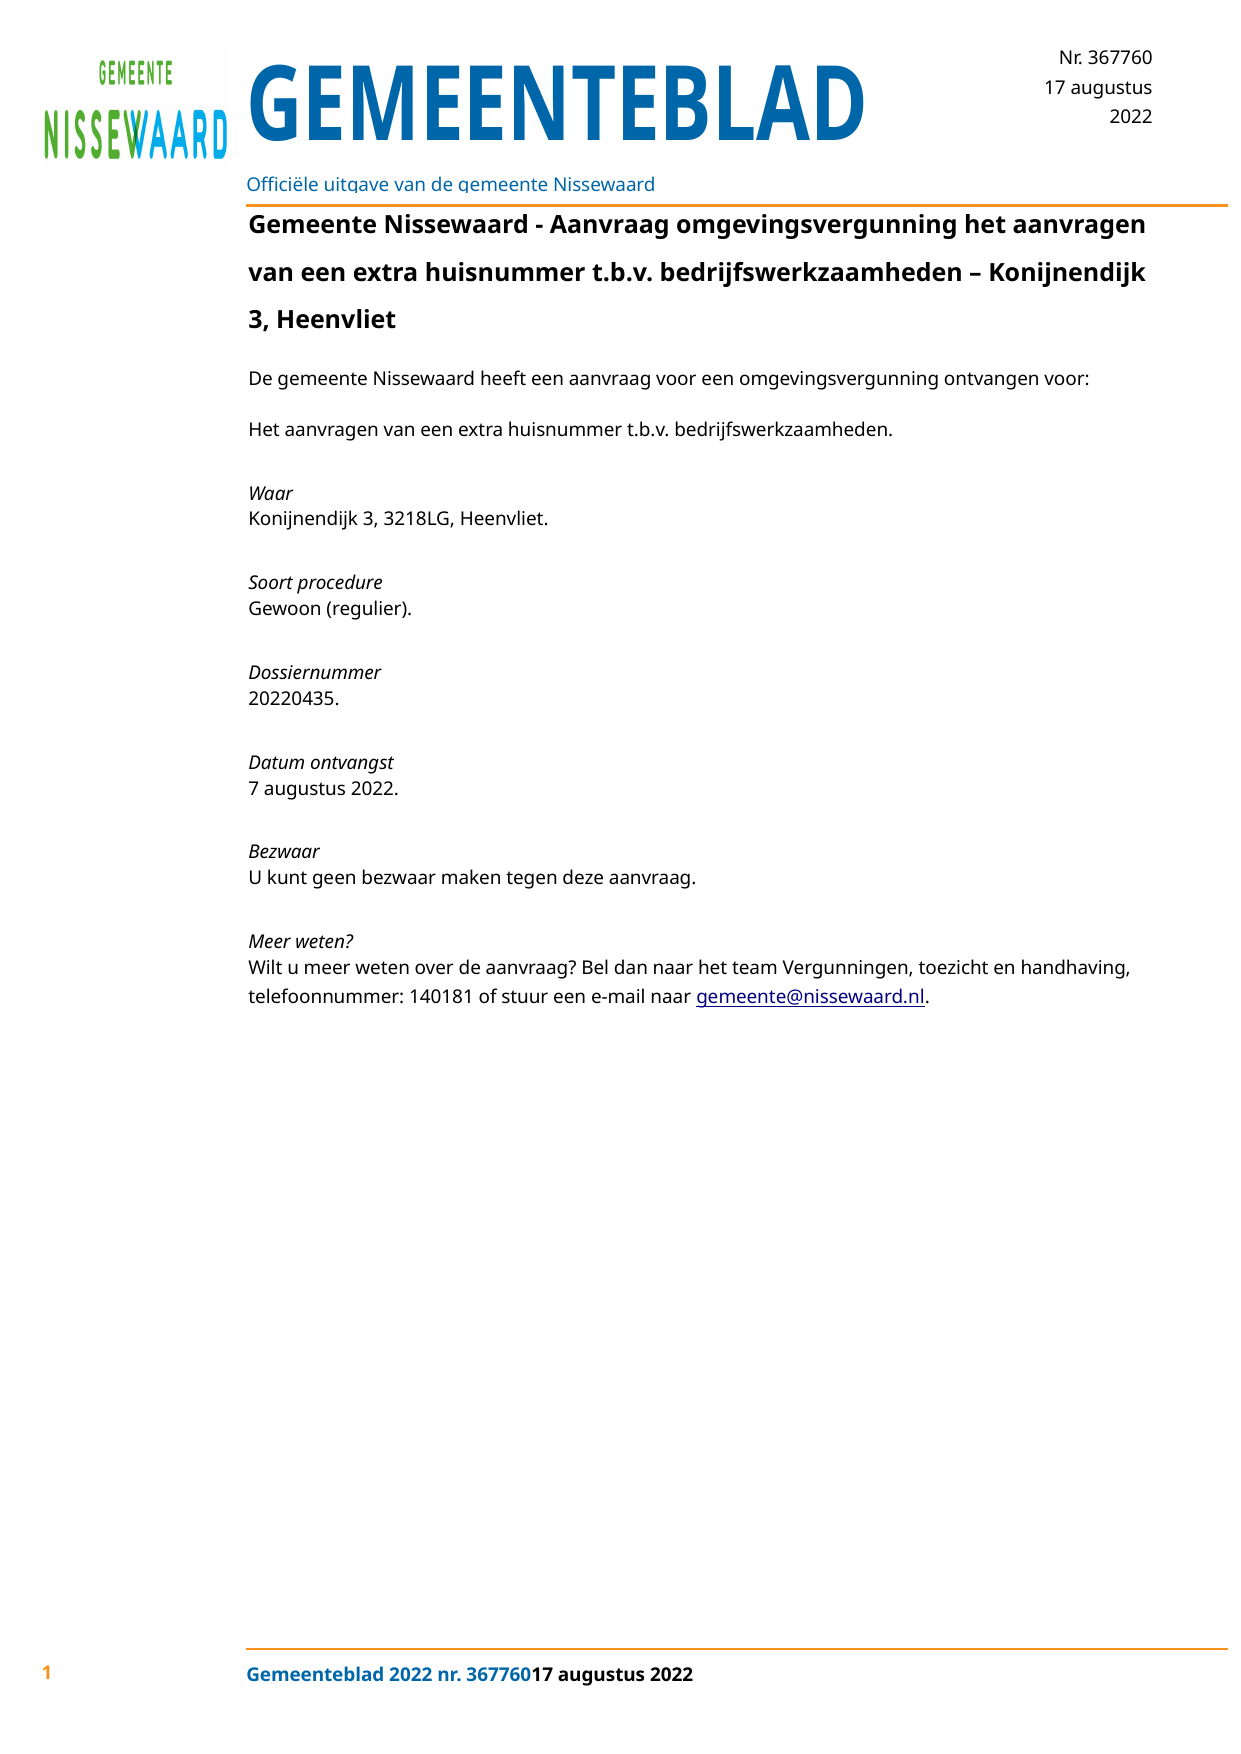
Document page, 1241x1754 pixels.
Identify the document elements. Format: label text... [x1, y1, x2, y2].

text Waar [248, 480, 1152, 506]
text U kunt geen bezwaar maken tegen deze aanvraag. [248, 864, 1152, 890]
text Soort procedure [248, 569, 1152, 595]
text Gemeente Nissewaard - Aanvraag omgevingsvergunning het aanvragen van een extra huisnummer t.b.v. bedrijfswerkzaamheden – Konijnendijk 3, Heenvliet [248, 207, 1152, 336]
text Het aanvragen van een extra huisnummer t.b.v. bedrijfswerkzaamheden. [248, 416, 1152, 442]
text 7 augustus 2022. [248, 775, 1152, 800]
text Bezwaar [248, 839, 1152, 864]
text Gewoon (regulier). [248, 595, 1152, 621]
text De gemeente Nissewaard heeft een aanvraag voor een omgevingsvergunning ontvangen voor: [248, 366, 1152, 391]
text Wilt u meer weten over de aanvraag? Bel dan naar het team Vergunningen, toezicht en handhaving, telefoonnummer: 140181 of stuur een e-mail naar gemeente@nissewaard.nl. [248, 954, 1152, 1009]
text 20220435. [248, 685, 1152, 711]
text Dossiernummer [248, 659, 1152, 685]
text Meer weten? [248, 928, 1152, 954]
picture [41, 47, 231, 172]
text Konijnendijk 3, 3218LG, Heenvliet. [248, 506, 1152, 531]
text Datum ontvangst [248, 749, 1152, 775]
